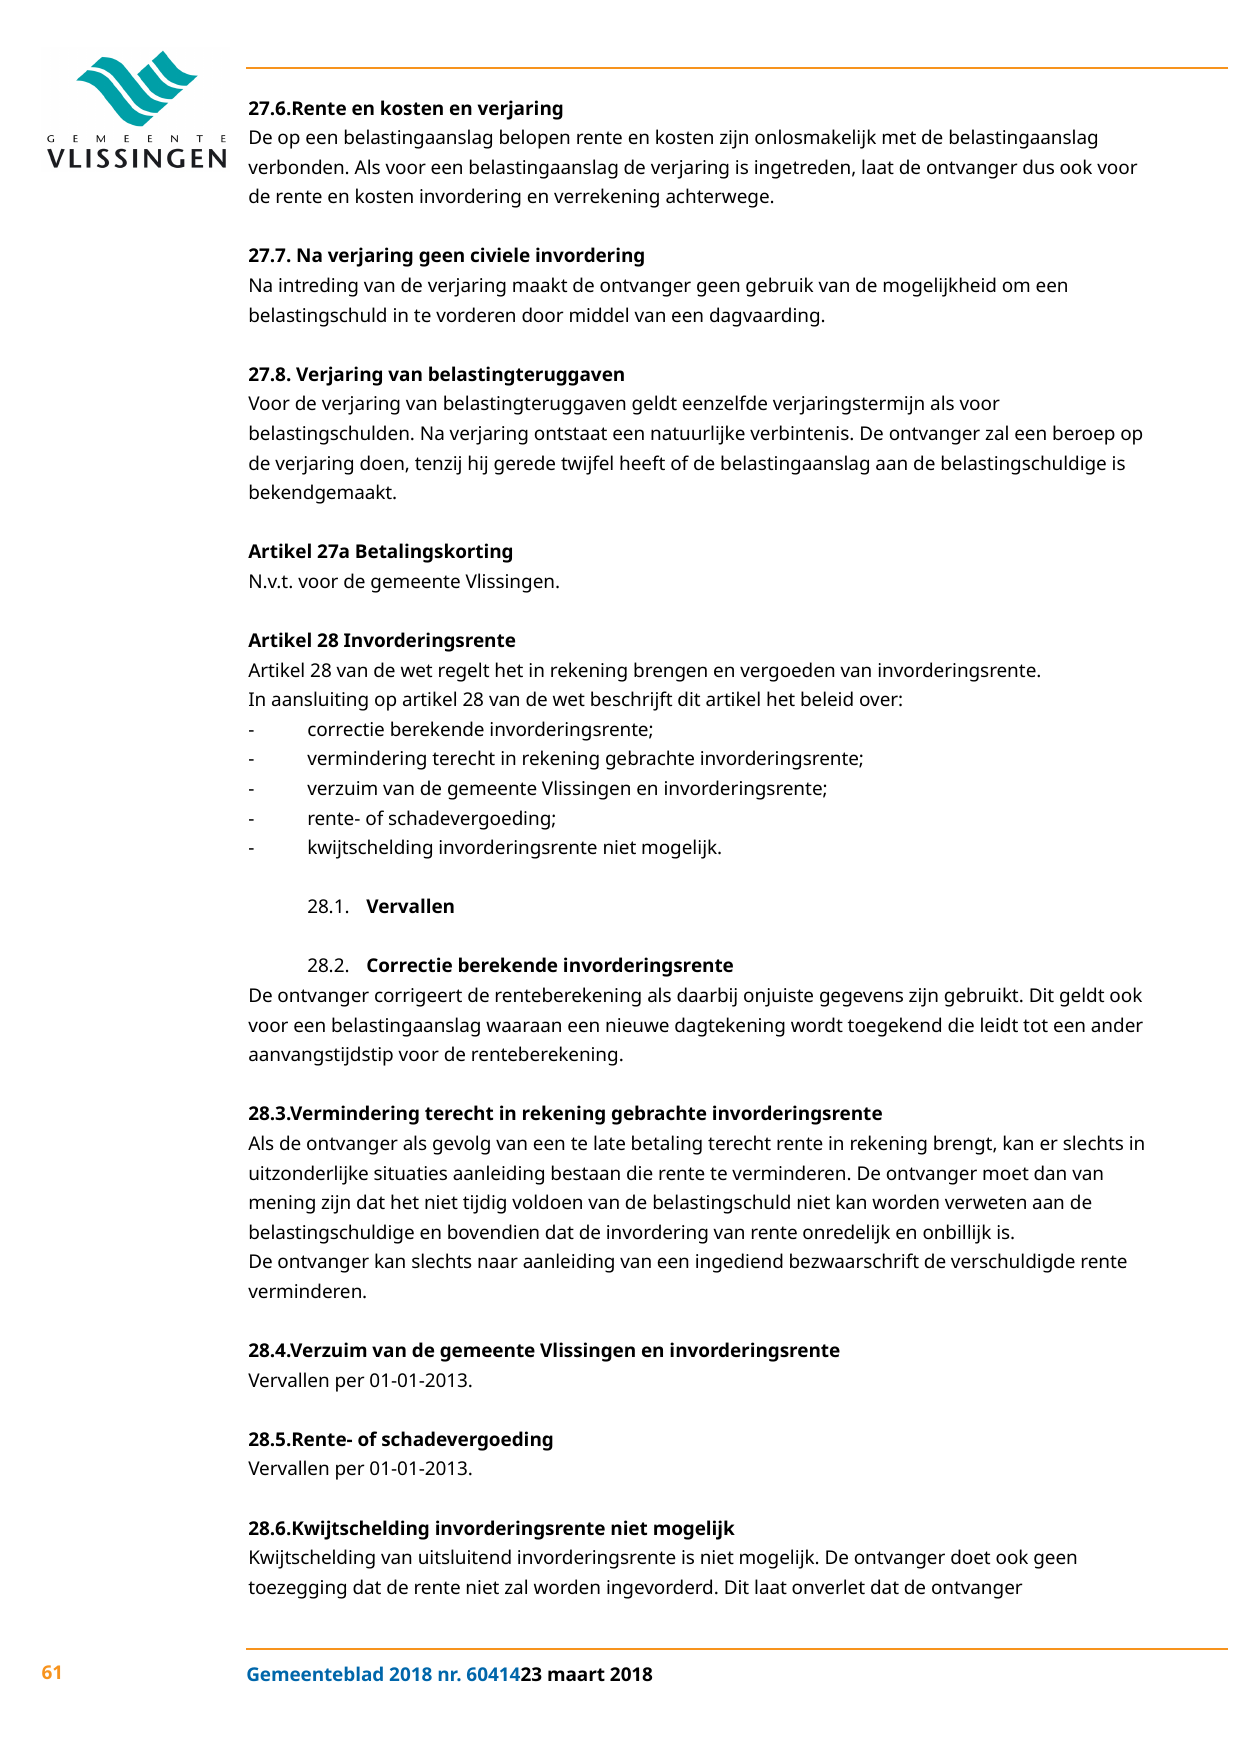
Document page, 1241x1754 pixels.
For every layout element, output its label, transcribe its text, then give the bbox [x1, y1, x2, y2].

list Vervallen [307, 893, 1152, 919]
text 27.8. Verjaring van belastingteruggaven [248, 361, 1152, 387]
list Correctie berekende invorderingsrente [307, 953, 1152, 978]
text 28.4.Verzuim van de gemeente Vlissingen en invorderingsrente [248, 1337, 1152, 1363]
text 28.6.Kwijtschelding invorderingsrente niet mogelijk [248, 1515, 1152, 1541]
text Voor de verjaring van belastingteruggaven geldt eenzelfde verjaringstermijn als voor belastingschulden. Na verjaring ontstaat een natuurlijke verbintenis. De ontvanger zal een beroep op de verjaring doen, tenzij hij gerede twijfel heeft of de belastingaanslag aan de belastingschuldige is bekendgemaakt. [248, 391, 1152, 505]
list verzuim van de gemeente Vlissingen en invorderingsrente; [248, 775, 1152, 801]
text De op een belastingaanslag belopen rente en kosten zijn onlosmakelijk met de belastingaanslag verbonden. Als voor een belastingaanslag de verjaring is ingetreden, laat de ontvanger dus ook voor de rente en kosten invordering en verrekening achterwege. [248, 124, 1152, 209]
text Als de ontvanger als gevolg van een te late betaling terecht rente in rekening brengt, kan er slechts in uitzonderlijke situaties aanleiding bestaan die rente te verminderen. De ontvanger moet dan van mening zijn dat het niet tijdig voldoen van de belastingschuld niet kan worden verweten aan de belastingschuldige en bovendien dat de invordering van rente onredelijk en onbillijk is. [248, 1130, 1152, 1245]
text 27.6.Rente en kosten en verjaring [248, 95, 1152, 121]
text Vervallen per 01-01-2013. [248, 1367, 1152, 1393]
text Artikel 28 van de wet regelt het in rekening brengen en vergoeden van invorderingsrente. [248, 657, 1152, 683]
text Vervallen per 01-01-2013. [248, 1456, 1152, 1481]
list kwijtschelding invorderingsrente niet mogelijk. [248, 834, 1152, 860]
text 28.5.Rente- of schadevergoeding [248, 1426, 1152, 1452]
text Kwijtschelding van uitsluitend invorderingsrente is niet mogelijk. De ontvanger doet ook geen toezegging dat de rente niet zal worden ingevorderd. Dit laat onverlet dat de ontvanger [248, 1544, 1152, 1600]
text Artikel 28 Invorderingsrente [248, 627, 1152, 653]
text Na intreding van de verjaring maakt de ontvanger geen gebruik van de mogelijkheid om een belastingschuld in te vorderen door middel van een dagvaarding. [248, 272, 1152, 328]
text De ontvanger corrigeert de renteberekening als daarbij onjuiste gegevens zijn gebruikt. Dit geldt ook voor een belastingaanslag waaraan een nieuwe dagtekening wordt toegekend die leidt tot een ander aanvangstijdstip voor de renteberekening. [248, 982, 1152, 1067]
list correctie berekende invorderingsrente; [248, 716, 1152, 742]
text 28.3.Vermindering terecht in rekening gebrachte invorderingsrente [248, 1101, 1152, 1126]
picture [41, 47, 231, 172]
list vermindering terecht in rekening gebrachte invorderingsrente; [248, 746, 1152, 771]
text In aansluiting op artikel 28 van de wet beschrijft dit artikel het beleid over: [248, 686, 1152, 712]
text 27.7. Na verjaring geen civiele invordering [248, 243, 1152, 268]
list rente- of schadevergoeding; [248, 805, 1152, 831]
text N.v.t. voor de gemeente Vlissingen. [248, 568, 1152, 594]
text De ontvanger kan slechts naar aanleiding van een ingediend bezwaarschrift de verschuldigde rente verminderen. [248, 1248, 1152, 1304]
text Artikel 27a Betalingskorting [248, 538, 1152, 564]
